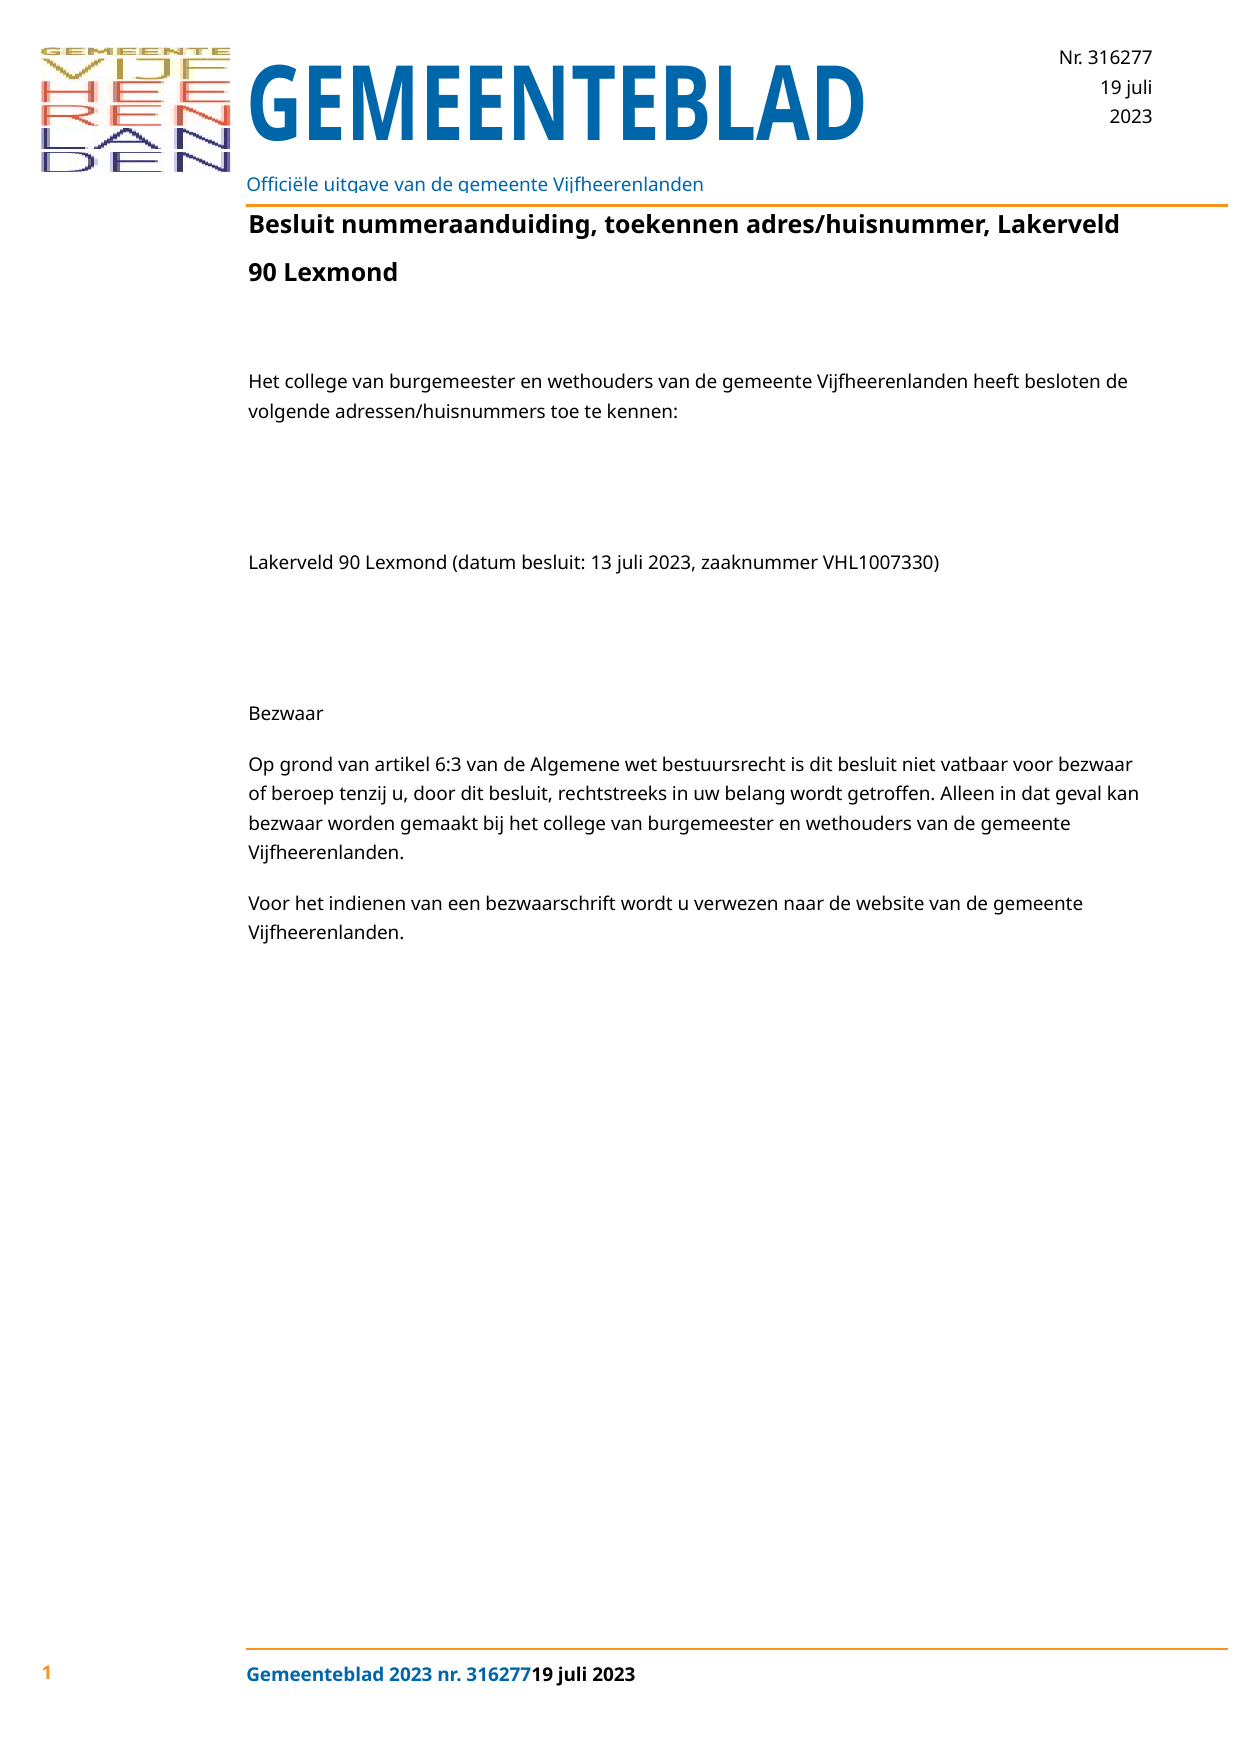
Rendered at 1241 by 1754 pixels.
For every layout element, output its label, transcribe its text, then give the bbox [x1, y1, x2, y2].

picture [41, 47, 231, 172]
text Bezwaar [248, 700, 1152, 726]
text Voor het indienen van een bezwaarschrift wordt u verwezen naar de website van de gemeente Vijfheerenlanden. [248, 890, 1152, 945]
text Op grond van artikel 6:3 van de Algemene wet bestuursrecht is dit besluit niet vatbaar voor bezwaar of beroep tenzij u, door dit besluit, rechtstreeks in uw belang wordt getroffen. Alleen in dat geval kan bezwaar worden gemaakt bij het college van burgemeester en wethouders van de gemeente Vijfheerenlanden. [248, 751, 1152, 865]
text Het college van burgemeester en wethouders van de gemeente Vijfheerenlanden heeft besloten de volgende adressen/huisnummers toe te kennen: [248, 368, 1152, 424]
text Lakerveld 90 Lexmond (datum besluit: 13 juli 2023, zaaknummer VHL1007330) [248, 549, 1152, 575]
text Besluit nummeraanduiding, toekennen adres/huisnummer, Lakerveld 90 Lexmond [248, 207, 1152, 288]
